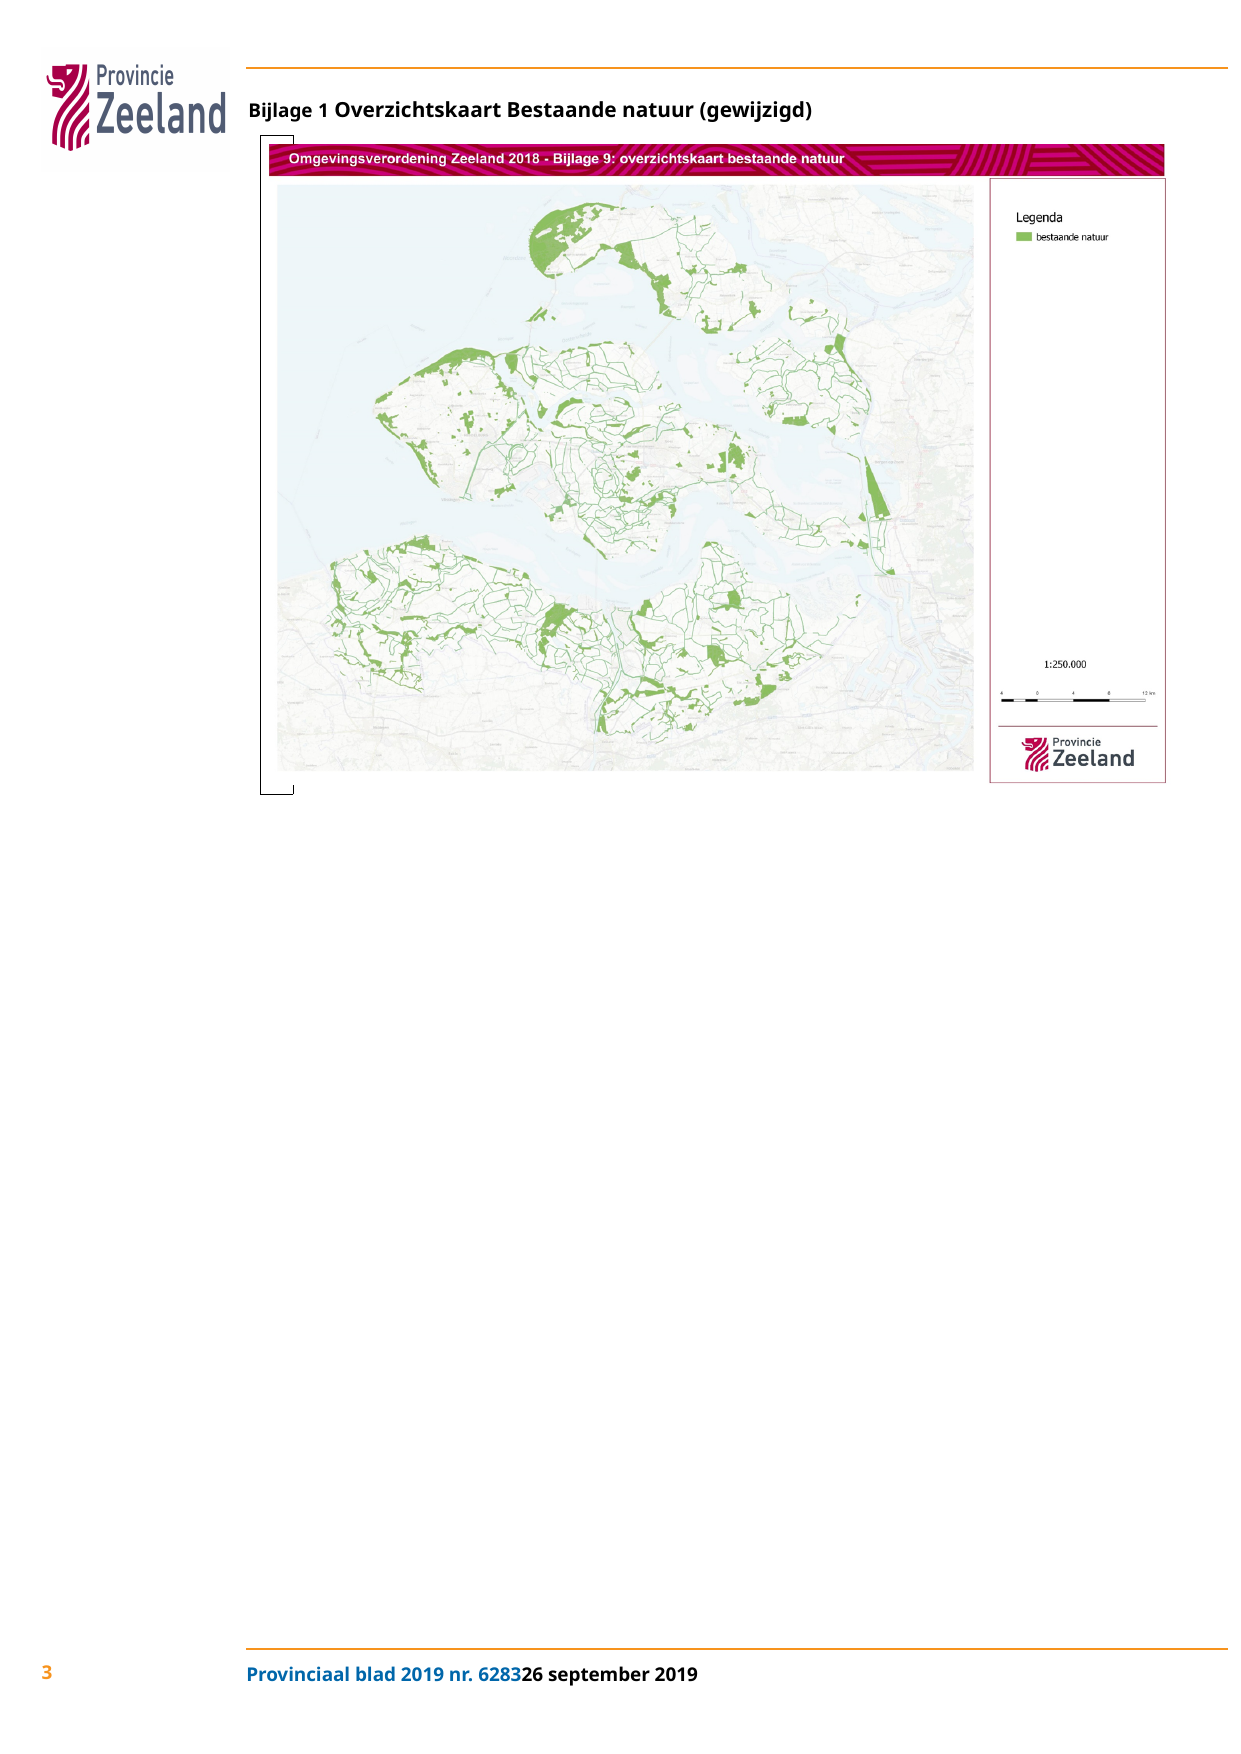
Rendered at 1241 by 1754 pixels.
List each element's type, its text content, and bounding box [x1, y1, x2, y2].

picture [41, 47, 231, 172]
text Bijlage 1 Overzichtskaart Bestaande natuur (gewijzigd) [248, 95, 1152, 123]
picture [268, 144, 1173, 785]
